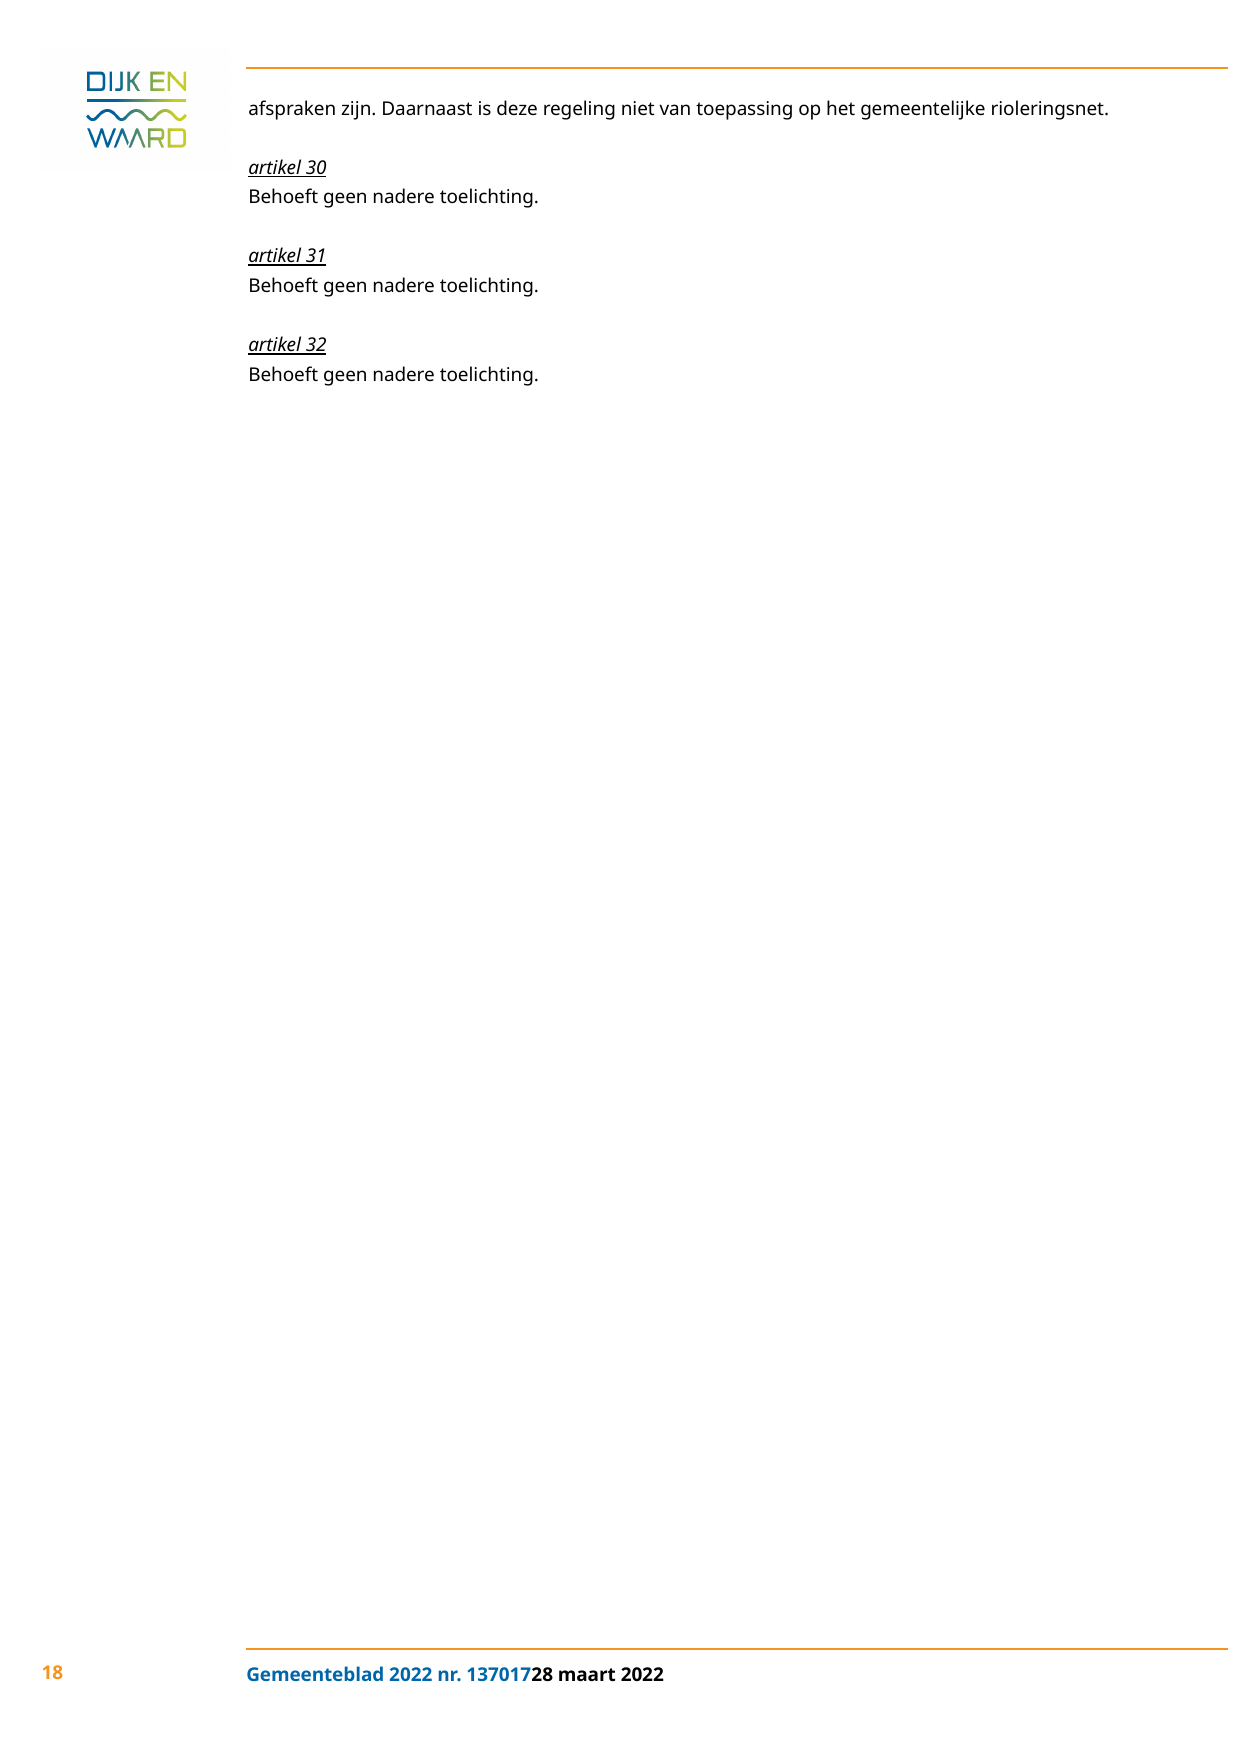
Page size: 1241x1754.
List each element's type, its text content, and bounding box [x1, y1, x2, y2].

text artikel 30 [248, 154, 1152, 180]
text Behoeft geen nadere toelichting. [248, 183, 1152, 209]
text afspraken zijn. Daarnaast is deze regeling niet van toepassing op het gemeentelijke rioleringsnet. [248, 95, 1152, 121]
text artikel 32 [248, 331, 1152, 357]
text artikel 31 [248, 243, 1152, 268]
picture [41, 47, 231, 172]
text Behoeft geen nadere toelichting. [248, 272, 1152, 298]
text Behoeft geen nadere toelichting. [248, 361, 1152, 387]
